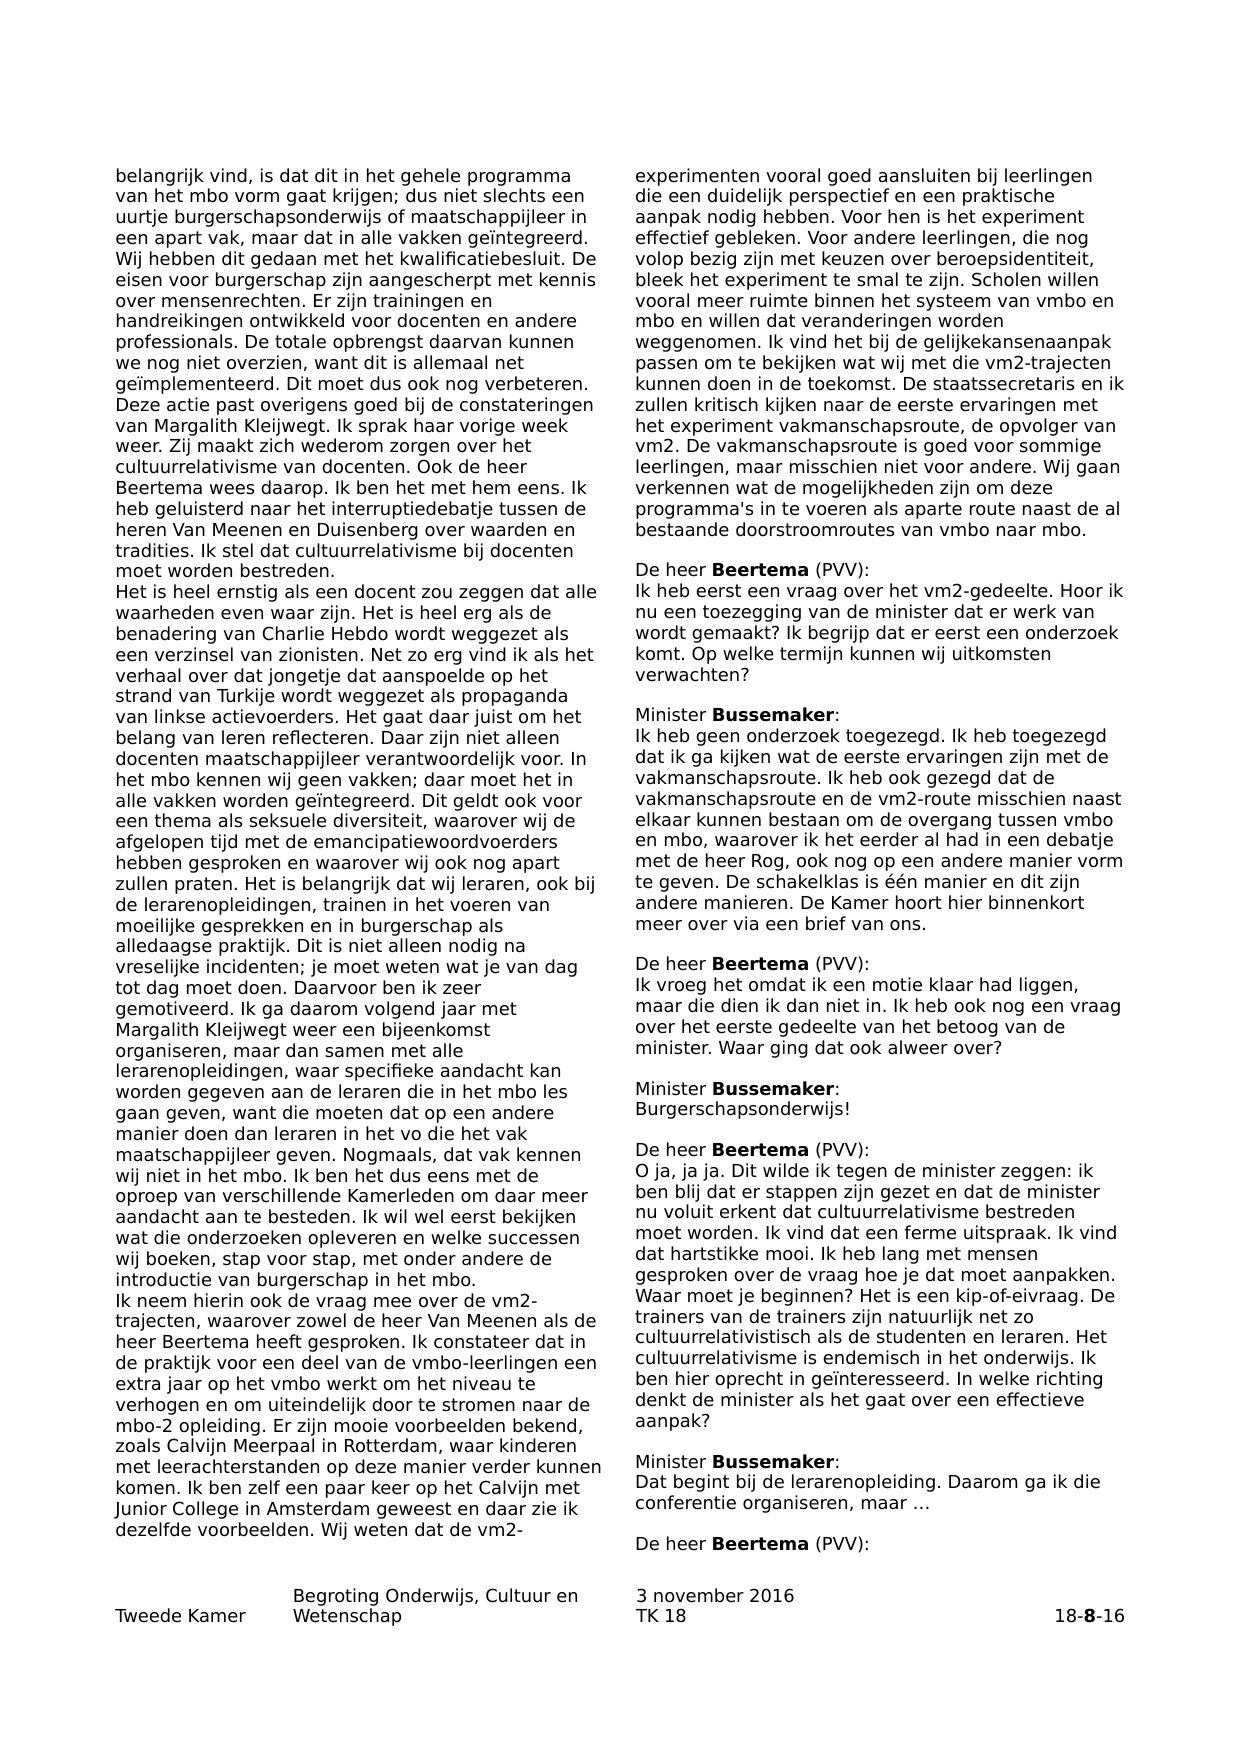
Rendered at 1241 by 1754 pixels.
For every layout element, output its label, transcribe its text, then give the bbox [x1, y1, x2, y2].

text Ik vroeg het omdat ik een motie klaar had liggen, maar die dien ik dan niet in. Ik heb ook nog een vraag over het eerste gedeelte van het betoog van de minister. Waar ging dat ook alweer over? [635, 975, 1125, 1058]
text De heer Beertema (PVV): [635, 1140, 1125, 1161]
text Deze actie past overigens goed bij de constateringen van Margalith Kleijwegt. Ik sprak haar vorige week weer. Zij maakt zich wederom zorgen over het cultuurrelativisme van docenten. Ook de heer Beertema wees daarop. Ik ben het met hem eens. Ik heb geluisterd naar het interruptiedebatje tussen de heren Van Meenen en Duisenberg over waarden en tradities. Ik stel dat cultuurrelativisme bij docenten moet worden bestreden. [115, 394, 605, 582]
text Minister Bussemaker: [635, 1451, 1125, 1472]
text De heer Beertema (PVV): [635, 1534, 1125, 1554]
text belangrijk vind, is dat dit in het gehele programma van het mbo vorm gaat krijgen; dus niet slechts een uurtje burgerschapsonderwijs of maatschappijleer in een apart vak, maar dat in alle vakken geïntegreerd. Wij hebben dit gedaan met het kwalificatiebesluit. De eisen voor burgerschap zijn aangescherpt met kennis over mensenrechten. Er zijn trainingen en handreikingen ontwikkeld voor docenten en andere professionals. De totale opbrengst daarvan kunnen we nog niet overzien, want dit is allemaal net geïmplementeerd. Dit moet dus ook nog verbeteren. [115, 165, 605, 394]
text Het is heel ernstig als een docent zou zeggen dat alle waarheden even waar zijn. Het is heel erg als de benadering van Charlie Hebdo wordt weggezet als een verzinsel van zionisten. Net zo erg vind ik als het verhaal over dat jongetje dat aanspoelde op het strand van Turkije wordt weggezet als propaganda van linkse actievoerders. Het gaat daar juist om het belang van leren reflecteren. Daar zijn niet alleen docenten maatschappijleer verantwoordelijk voor. In het mbo kennen wij geen vakken; daar moet het in alle vakken worden geïntegreerd. Dit geldt ook voor een thema als seksuele diversiteit, waarover wij de afgelopen tijd met de emancipatiewoordvoerders hebben gesproken en waarover wij ook nog apart zullen praten. Het is belangrijk dat wij leraren, ook bij de lerarenopleidingen, trainen in het voeren van moeilijke gesprekken en in burgerschap als alledaagse praktijk. Dit is niet alleen nodig na vreselijke incidenten; je moet weten wat je van dag tot dag moet doen. Daarvoor ben ik zeer gemotiveerd. Ik ga daarom volgend jaar met Margalith Kleijwegt weer een bijeenkomst organiseren, maar dan samen met alle lerarenopleidingen, waar specifieke aandacht kan worden gegeven aan de leraren die in het mbo les gaan geven, want die moeten dat op een andere manier doen dan leraren in het vo die het vak maatschappijleer geven. Nogmaals, dat vak kennen wij niet in het mbo. Ik ben het dus eens met de oproep van verschillende Kamerleden om daar meer aandacht aan te besteden. Ik wil wel eerst bekijken wat die onderzoeken opleveren en welke successen wij boeken, stap voor stap, met onder andere de introductie van burgerschap in het mbo. [115, 582, 605, 1290]
text Ik neem hierin ook de vraag mee over de vm2-trajecten, waarover zowel de heer Van Meenen als de heer Beertema heeft gesproken. Ik constateer dat in de praktijk voor een deel van de vmbo-leerlingen een extra jaar op het vmbo werkt om het niveau te verhogen en om uiteindelijk door te stromen naar de mbo-2 opleiding. Er zijn mooie voorbeelden bekend, zoals Calvijn Meerpaal in Rotterdam, waar kinderen met leerachterstanden op deze manier verder kunnen komen. Ik ben zelf een paar keer op het Calvijn met Junior College in Amsterdam geweest en daar zie ik dezelfde voorbeelden. Wij weten dat de vm2- [115, 1290, 605, 1540]
text Minister Bussemaker: [635, 705, 1125, 726]
text Ik heb geen onderzoek toegezegd. Ik heb toegezegd dat ik ga kijken wat de eerste ervaringen zijn met de vakmanschapsroute. Ik heb ook gezegd dat de vakmanschapsroute en de vm2-route misschien naast elkaar kunnen bestaan om de overgang tussen vmbo en mbo, waarover ik het eerder al had in een debatje met de heer Rog, ook nog op een andere manier vorm te geven. De schakelklas is één manier en dit zijn andere manieren. De Kamer hoort hier binnenkort meer over via een brief van ons. [635, 726, 1125, 934]
text De heer Beertema (PVV): [635, 560, 1125, 581]
text De heer Beertema (PVV): [635, 954, 1125, 975]
text Ik heb eerst een vraag over het vm2-gedeelte. Hoor ik nu een toezegging van de minister dat er werk van wordt gemaakt? Ik begrijp dat er eerst een onderzoek komt. Op welke termijn kunnen wij uitkomsten verwachten? [635, 581, 1125, 685]
text O ja, ja ja. Dit wilde ik tegen de minister zeggen: ik ben blij dat er stappen zijn gezet en dat de minister nu voluit erkent dat cultuurrelativisme bestreden moet worden. Ik vind dat een ferme uitspraak. Ik vind dat hartstikke mooi. Ik heb lang met mensen gesproken over de vraag hoe je dat moet aanpakken. Waar moet je beginnen? Het is een kip-of-eivraag. De trainers van de trainers zijn natuurlijk net zo cultuurrelativistisch als de studenten en leraren. Het cultuurrelativisme is endemisch in het onderwijs. Ik ben hier oprecht in geïnteresseerd. In welke richting denkt de minister als het gaat over een effectieve aanpak? [635, 1161, 1125, 1431]
text Minister Bussemaker: [635, 1078, 1125, 1099]
text experimenten vooral goed aansluiten bij leerlingen die een duidelijk perspectief en een praktische aanpak nodig hebben. Voor hen is het experiment effectief gebleken. Voor andere leerlingen, die nog volop bezig zijn met keuzen over beroepsidentiteit, bleek het experiment te smal te zijn. Scholen willen vooral meer ruimte binnen het systeem van vmbo en mbo en willen dat veranderingen worden weggenomen. Ik vind het bij de gelijkekansenaanpak passen om te bekijken wat wij met die vm2-trajecten kunnen doen in de toekomst. De staatssecretaris en ik zullen kritisch kijken naar de eerste ervaringen met het experiment vakmanschapsroute, de opvolger van vm2. De vakmanschapsroute is goed voor sommige leerlingen, maar misschien niet voor andere. Wij gaan verkennen wat de mogelijkheden zijn om deze programma's in te voeren als aparte route naast de al bestaande doorstroomroutes van vmbo naar mbo. [635, 165, 1125, 540]
text Dat begint bij de lerarenopleiding. Daarom ga ik die conferentie organiseren, maar … [635, 1472, 1125, 1514]
text Burgerschapsonderwijs! [635, 1099, 1125, 1120]
